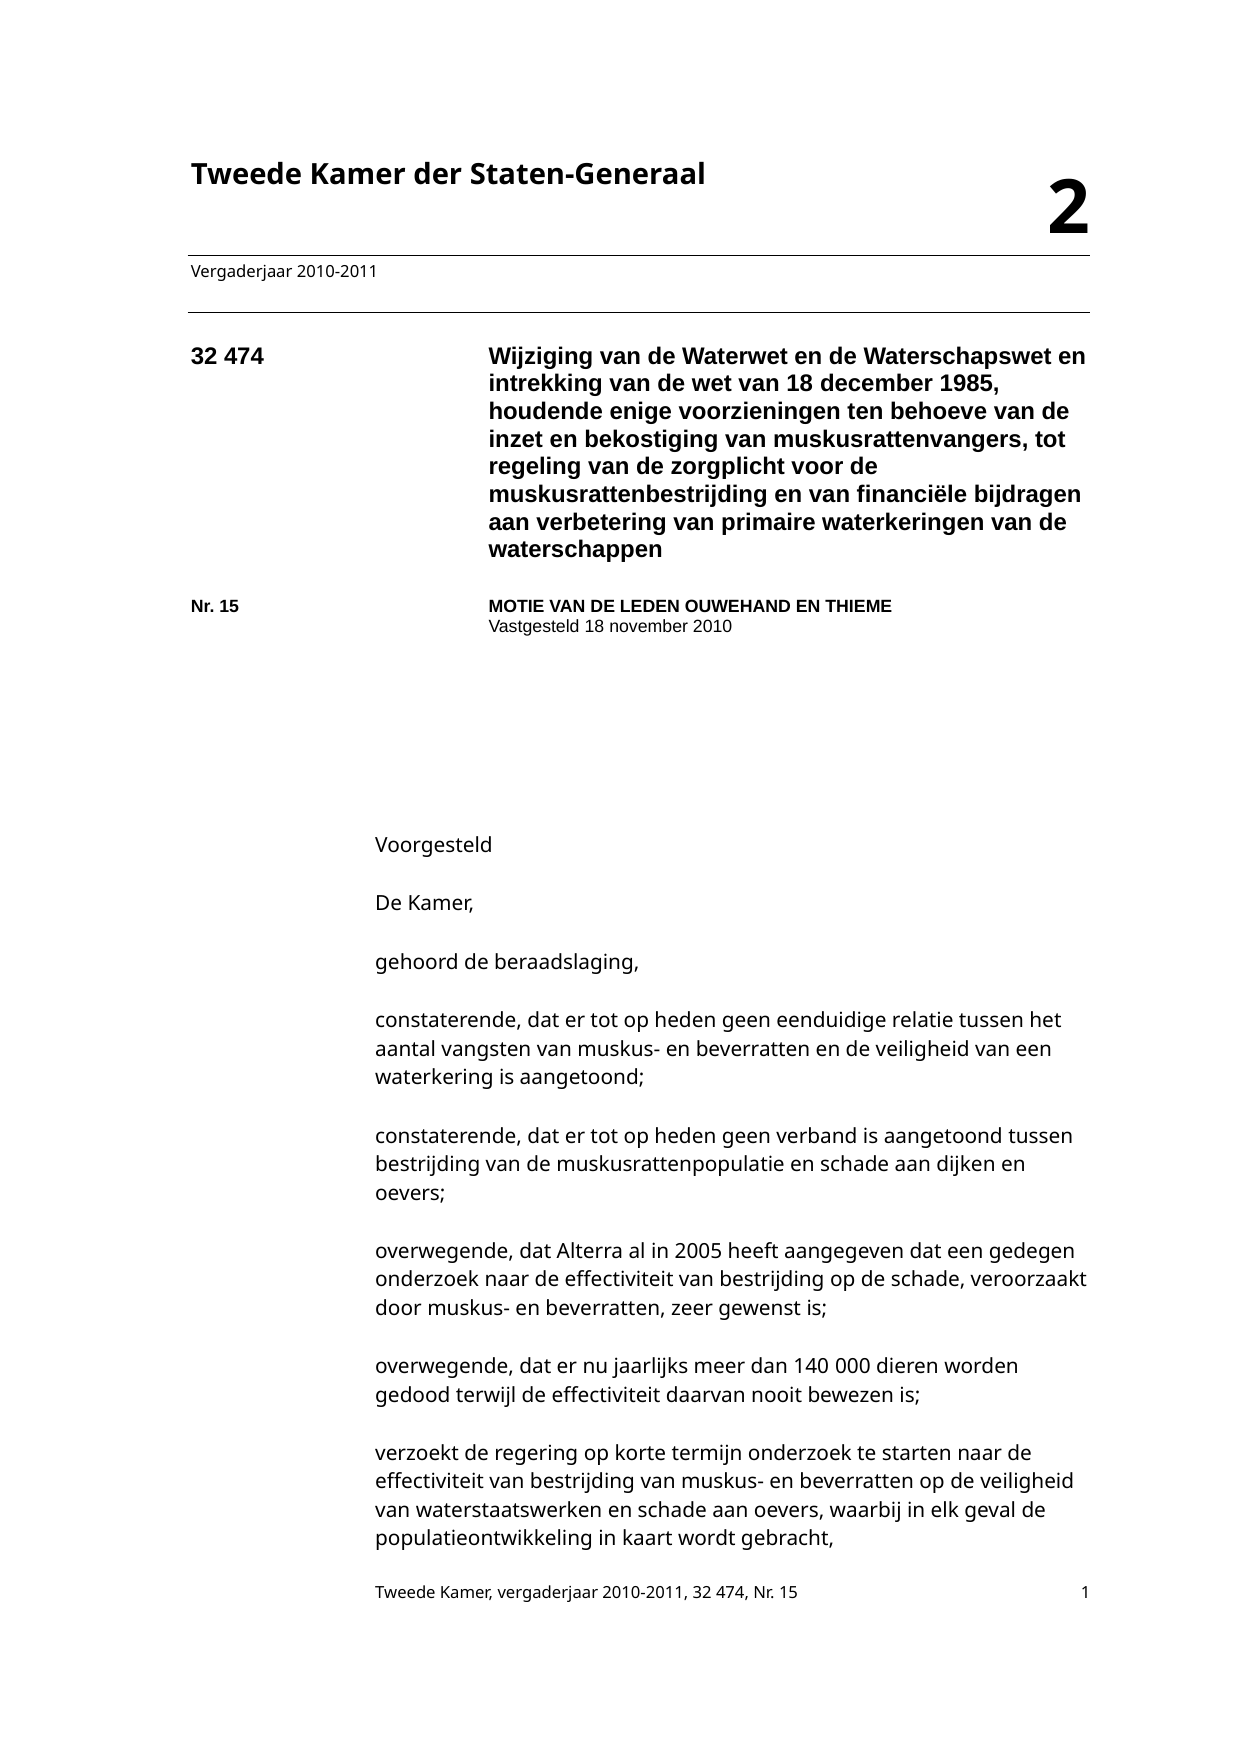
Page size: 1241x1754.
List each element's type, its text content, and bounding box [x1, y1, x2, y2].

table_cell MOTIE VAN DE LEDEN OUWEHAND EN THIEME Vastgesteld 18 november 2010 [485, 593, 1090, 712]
text overwegende, dat Alterra al in 2005 heeft aangegeven dat een gedegen onderzoek naar de effectiviteit van bestrijding op de schade, veroorzaakt door muskus- en beverratten, zeer gewenst is; [375, 1236, 1090, 1321]
table_cell Vergaderjaar 2010-2011 [188, 256, 485, 312]
table_header Tweede Kamer der Staten-Generaal [188, 150, 909, 255]
table_cell [188, 313, 485, 339]
text gehoord de beraadslaging, [375, 947, 1090, 975]
table_header 2 [910, 150, 1090, 255]
table_cell 32 474 [188, 339, 485, 593]
text verzoekt de regering op korte termijn onderzoek te starten naar de effectiviteit van bestrijding van muskus- en beverratten op de veiligheid van waterstaatswerken en schade aan oevers, waarbij in elk geval de populatieontwikkeling in kaart wordt gebracht, [375, 1438, 1090, 1552]
table_cell [485, 313, 1090, 339]
text De Kamer, [375, 888, 1090, 917]
table_cell [485, 256, 1090, 312]
text overwegende, dat er nu jaarlijks meer dan 140 000 dieren worden gedood terwijl de effectiviteit daarvan nooit bewezen is; [375, 1351, 1090, 1408]
table_cell Wijziging van de Waterwet en de Waterschapswet en intrekking van de wet van 18 december 1985, houdende enige voorzieningen ten behoeve van de inzet en bekostiging van muskusrattenvangers, tot regeling van de zorgplicht voor de muskusrattenbestrijding en van financiële bijdragen aan verbetering van primaire waterkeringen van de waterschappen [485, 339, 1090, 593]
table_cell Nr. 15 [188, 593, 485, 712]
text constaterende, dat er tot op heden geen eenduidige relatie tussen het aantal vangsten van muskus- en beverratten en de veiligheid van een waterkering is aangetoond; [375, 1005, 1090, 1091]
text Voorgesteld [375, 830, 1090, 858]
text constaterende, dat er tot op heden geen verband is aangetoond tussen bestrijding van de muskusrattenpopulatie en schade aan dijken en oevers; [375, 1121, 1090, 1206]
